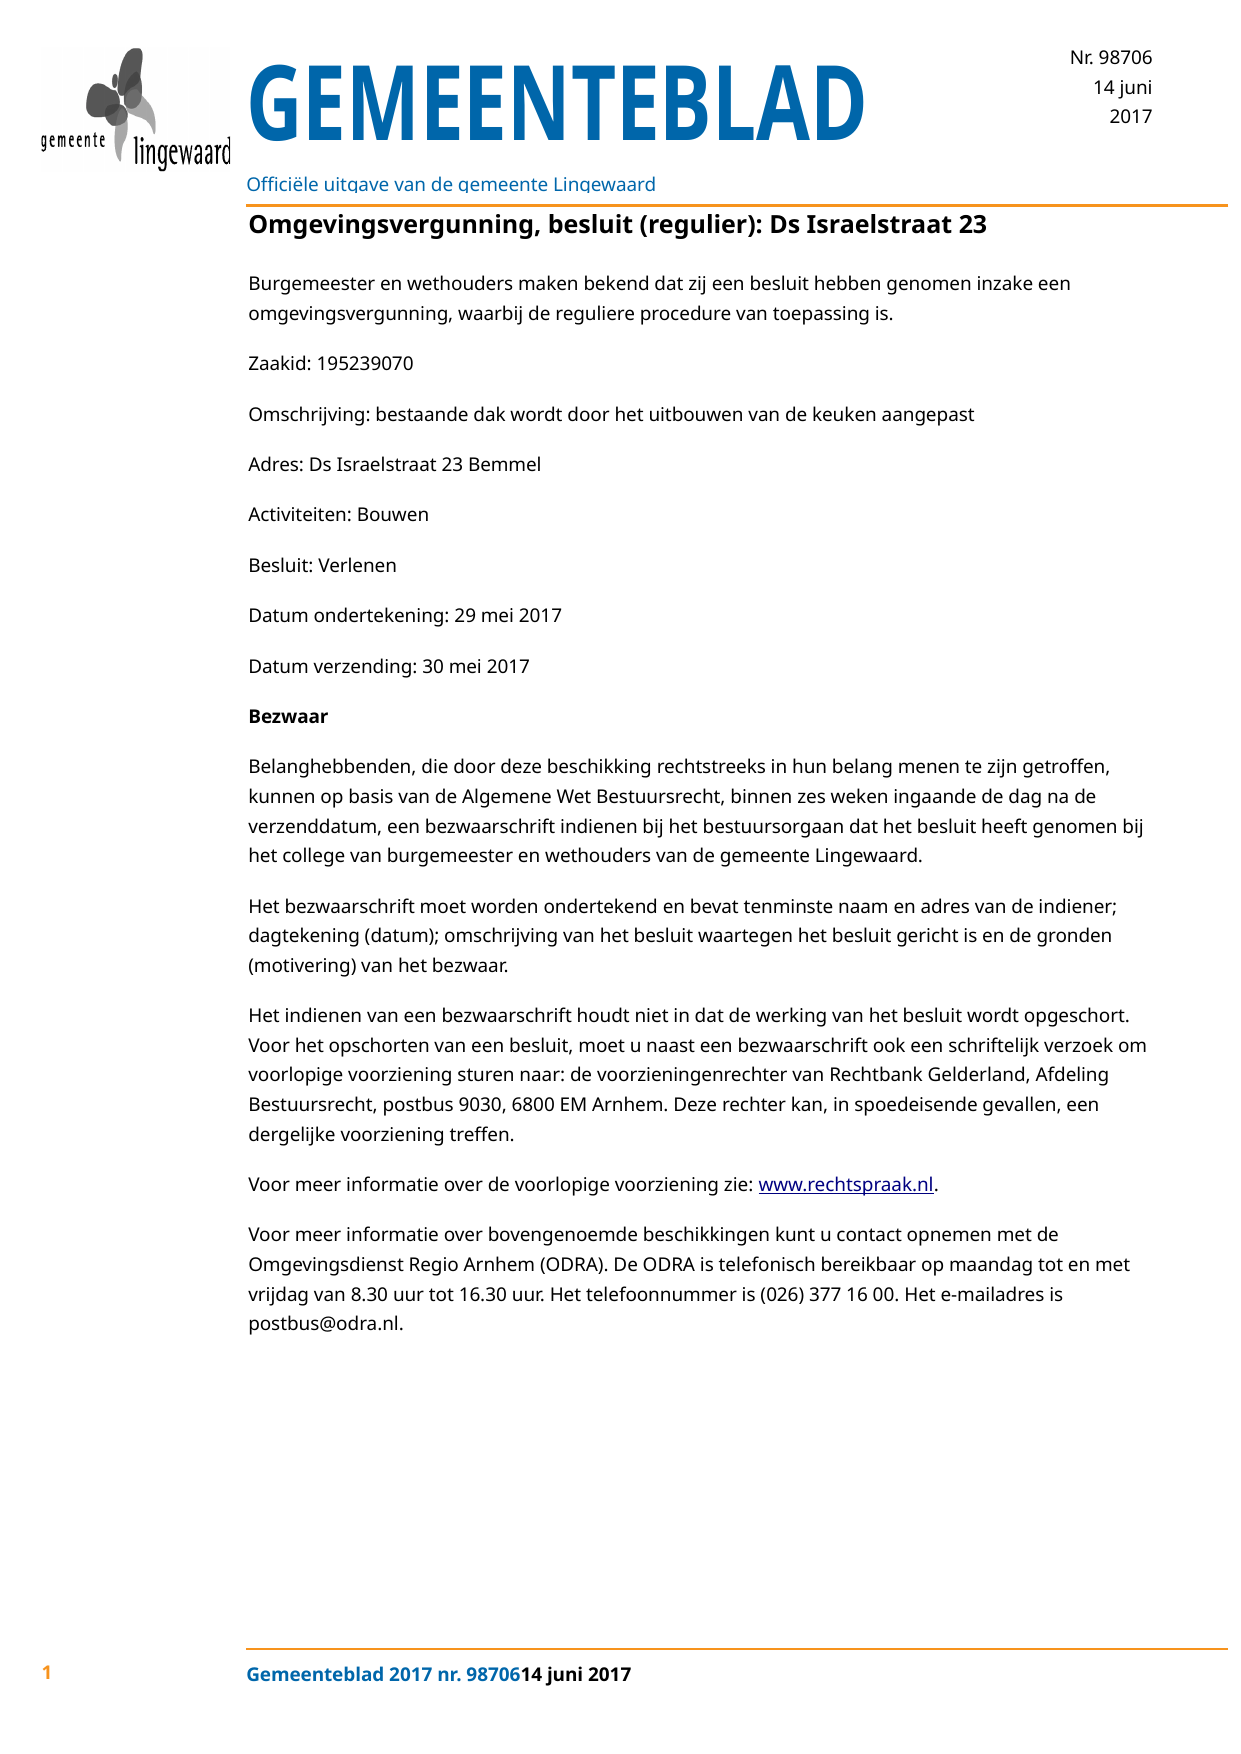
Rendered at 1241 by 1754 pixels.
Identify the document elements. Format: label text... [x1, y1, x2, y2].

text Datum ondertekening: 29 mei 2017 [248, 602, 1152, 628]
text Omschrijving: bestaande dak wordt door het uitbouwen van de keuken aangepast [248, 401, 1152, 426]
text Het bezwaarschrift moet worden ondertekend en bevat tenminste naam en adres van de indiener; dagtekening (datum); omschrijving van het besluit waartegen het besluit gericht is en de gronden (motivering) van het bezwaar. [248, 893, 1152, 978]
text Voor meer informatie over de voorlopige voorziening zie: www.rechtspraak.nl. [248, 1171, 1152, 1197]
text Datum verzending: 30 mei 2017 [248, 653, 1152, 678]
text Besluit: Verlenen [248, 552, 1152, 578]
text Belanghebbenden, die door deze beschikking rechtstreeks in hun belang menen te zijn getroffen, kunnen op basis van de Algemene Wet Bestuursrecht, binnen zes weken ingaande de dag na de verzenddatum, een bezwaarschrift indienen bij het bestuursorgaan dat het besluit heeft genomen bij het college van burgemeester en wethouders van de gemeente Lingewaard. [248, 754, 1152, 868]
picture [41, 47, 231, 172]
text Adres: Ds Israelstraat 23 Bemmel [248, 451, 1152, 477]
text Bezwaar [248, 703, 1152, 729]
text Burgemeester en wethouders maken bekend dat zij een besluit hebben genomen inzake een omgevingsvergunning, waarbij de reguliere procedure van toepassing is. [248, 270, 1152, 326]
text Het indienen van een bezwaarschrift houdt niet in dat de werking van het besluit wordt opgeschort. Voor het opschorten van een besluit, moet u naast een bezwaarschrift ook een schriftelijk verzoek om voorlopige voorziening sturen naar: de voorzieningenrechter van Rechtbank Gelderland, Afdeling Bestuursrecht, postbus 9030, 6800 EM Arnhem. Deze rechter kan, in spoedeisende gevallen, een dergelijke voorziening treffen. [248, 1002, 1152, 1146]
text Activiteiten: Bouwen [248, 502, 1152, 527]
text Omgevingsvergunning, besluit (regulier): Ds Israelstraat 23 [248, 207, 1152, 241]
text Zaakid: 195239070 [248, 350, 1152, 376]
text Voor meer informatie over bovengenoemde beschikkingen kunt u contact opnemen met de Omgevingsdienst Regio Arnhem (ODRA). De ODRA is telefonisch bereikbaar op maandag tot en met vrijdag van 8.30 uur tot 16.30 uur. Het telefoonnummer is (026) 377 16 00. Het e-mailadres is postbus@odra.nl. [248, 1222, 1152, 1336]
